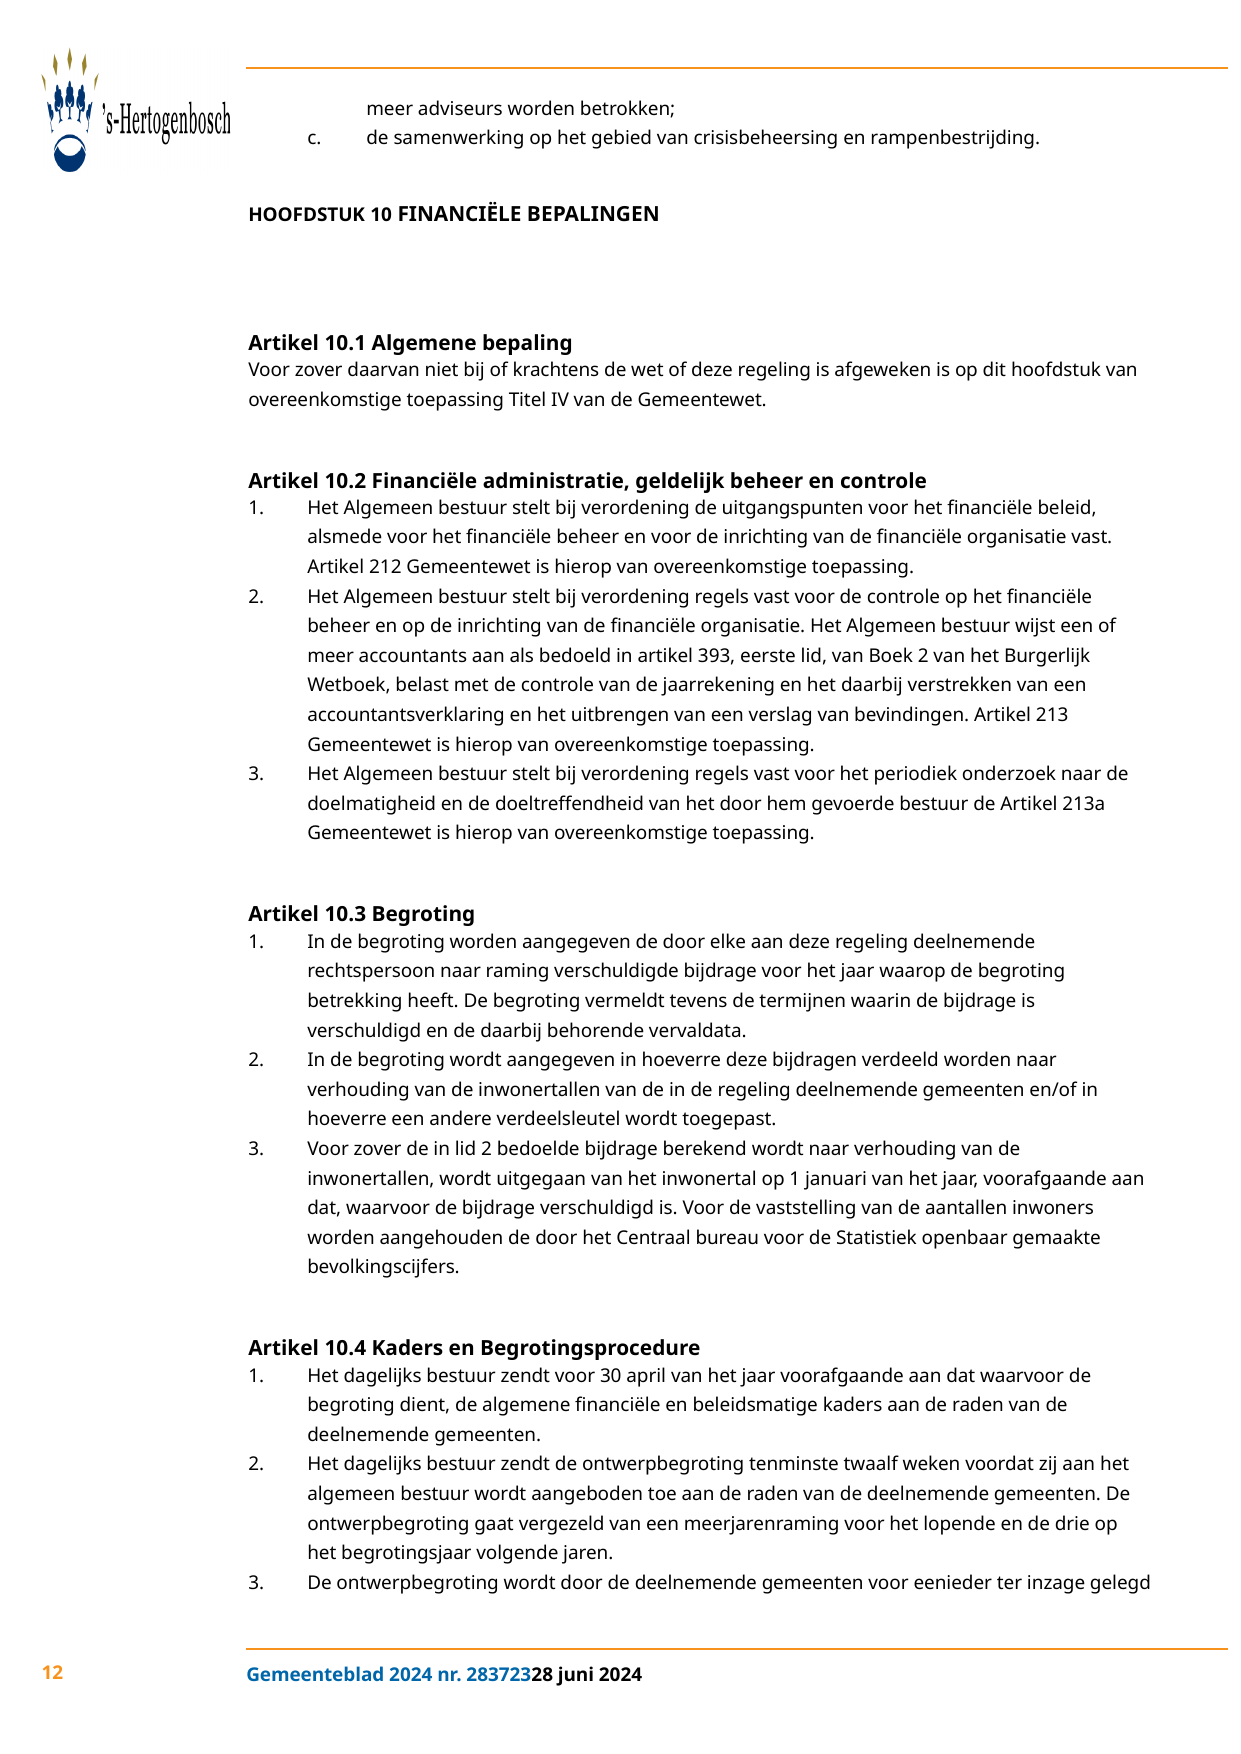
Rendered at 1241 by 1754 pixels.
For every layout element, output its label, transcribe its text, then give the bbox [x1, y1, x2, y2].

list Het Algemeen bestuur stelt bij verordening regels vast voor het periodiek onderzoek naar de doelmatigheid en de doeltreffendheid van het door hem gevoerde bestuur de Artikel 213a Gemeentewet is hierop van overeenkomstige toepassing. [248, 760, 1152, 845]
text Artikel 10.3 Begroting [248, 899, 1152, 928]
list De ontwerpbegroting wordt door de deelnemende gemeenten voor eenieder ter inzage gelegd [248, 1569, 1152, 1595]
text Artikel 10.2 Financiële administratie, geldelijk beheer en controle [248, 466, 1152, 494]
picture [41, 47, 231, 172]
list In de begroting worden aangegeven de door elke aan deze regeling deelnemende rechtspersoon naar raming verschuldigde bijdrage voor het jaar waarop de begroting betrekking heeft. De begroting vermeldt tevens de termijnen waarin de bijdrage is verschuldigd en de daarbij behorende vervaldata. [248, 928, 1152, 1042]
list meer adviseurs worden betrokken; [307, 95, 1152, 121]
list de samenwerking op het gebied van crisisbeheersing en rampenbestrijding. [307, 124, 1152, 150]
list Het dagelijks bestuur zendt voor 30 april van het jaar voorafgaande aan dat waarvoor de begroting dient, de algemene financiële en beleidsmatige kaders aan de raden van de deelnemende gemeenten. [248, 1362, 1152, 1447]
list In de begroting wordt aangegeven in hoeverre deze bijdragen verdeeld worden naar verhouding van de inwonertallen van de in de regeling deelnemende gemeenten en/of in hoeverre een andere verdeelsleutel wordt toegepast. [248, 1046, 1152, 1131]
list Het Algemeen bestuur stelt bij verordening regels vast voor de controle op het financiële beheer en op de inrichting van de financiële organisatie. Het Algemeen bestuur wijst een of meer accountants aan als bedoeld in artikel 393, eerste lid, van Boek 2 van het Burgerlijk Wetboek, belast met de controle van de jaarrekening en het daarbij verstrekken van een accountantsverklaring en het uitbrengen van een verslag van bevindingen. Artikel 213 Gemeentewet is hierop van overeenkomstige toepassing. [248, 583, 1152, 757]
text Voor zover daarvan niet bij of krachtens de wet of deze regeling is afgeweken is op dit hoofdstuk van overeenkomstige toepassing Titel IV van de Gemeentewet. [248, 356, 1152, 411]
text HOOFDSTUK 10 FINANCIËLE BEPALINGEN [248, 199, 1152, 228]
list Het dagelijks bestuur zendt de ontwerpbegroting tenminste twaalf weken voordat zij aan het algemeen bestuur wordt aangeboden toe aan de raden van de deelnemende gemeenten. De ontwerpbegroting gaat vergezeld van een meerjarenraming voor het lopende en de drie op het begrotingsjaar volgende jaren. [248, 1451, 1152, 1565]
text Artikel 10.4 Kaders en Begrotingsprocedure [248, 1333, 1152, 1362]
text Artikel 10.1 Algemene bepaling [248, 328, 1152, 356]
list Het Algemeen bestuur stelt bij verordening de uitgangspunten voor het financiële beleid, alsmede voor het financiële beheer en voor de inrichting van de financiële organisatie vast. Artikel 212 Gemeentewet is hierop van overeenkomstige toepassing. [248, 494, 1152, 579]
list Voor zover de in lid 2 bedoelde bijdrage berekend wordt naar verhouding van de inwonertallen, wordt uitgegaan van het inwonertal op 1 januari van het jaar, voorafgaande aan dat, waarvoor de bijdrage verschuldigd is. Voor de vaststelling van de aantallen inwoners worden aangehouden de door het Centraal bureau voor de Statistiek openbaar gemaakte bevolkingscijfers. [248, 1135, 1152, 1279]
